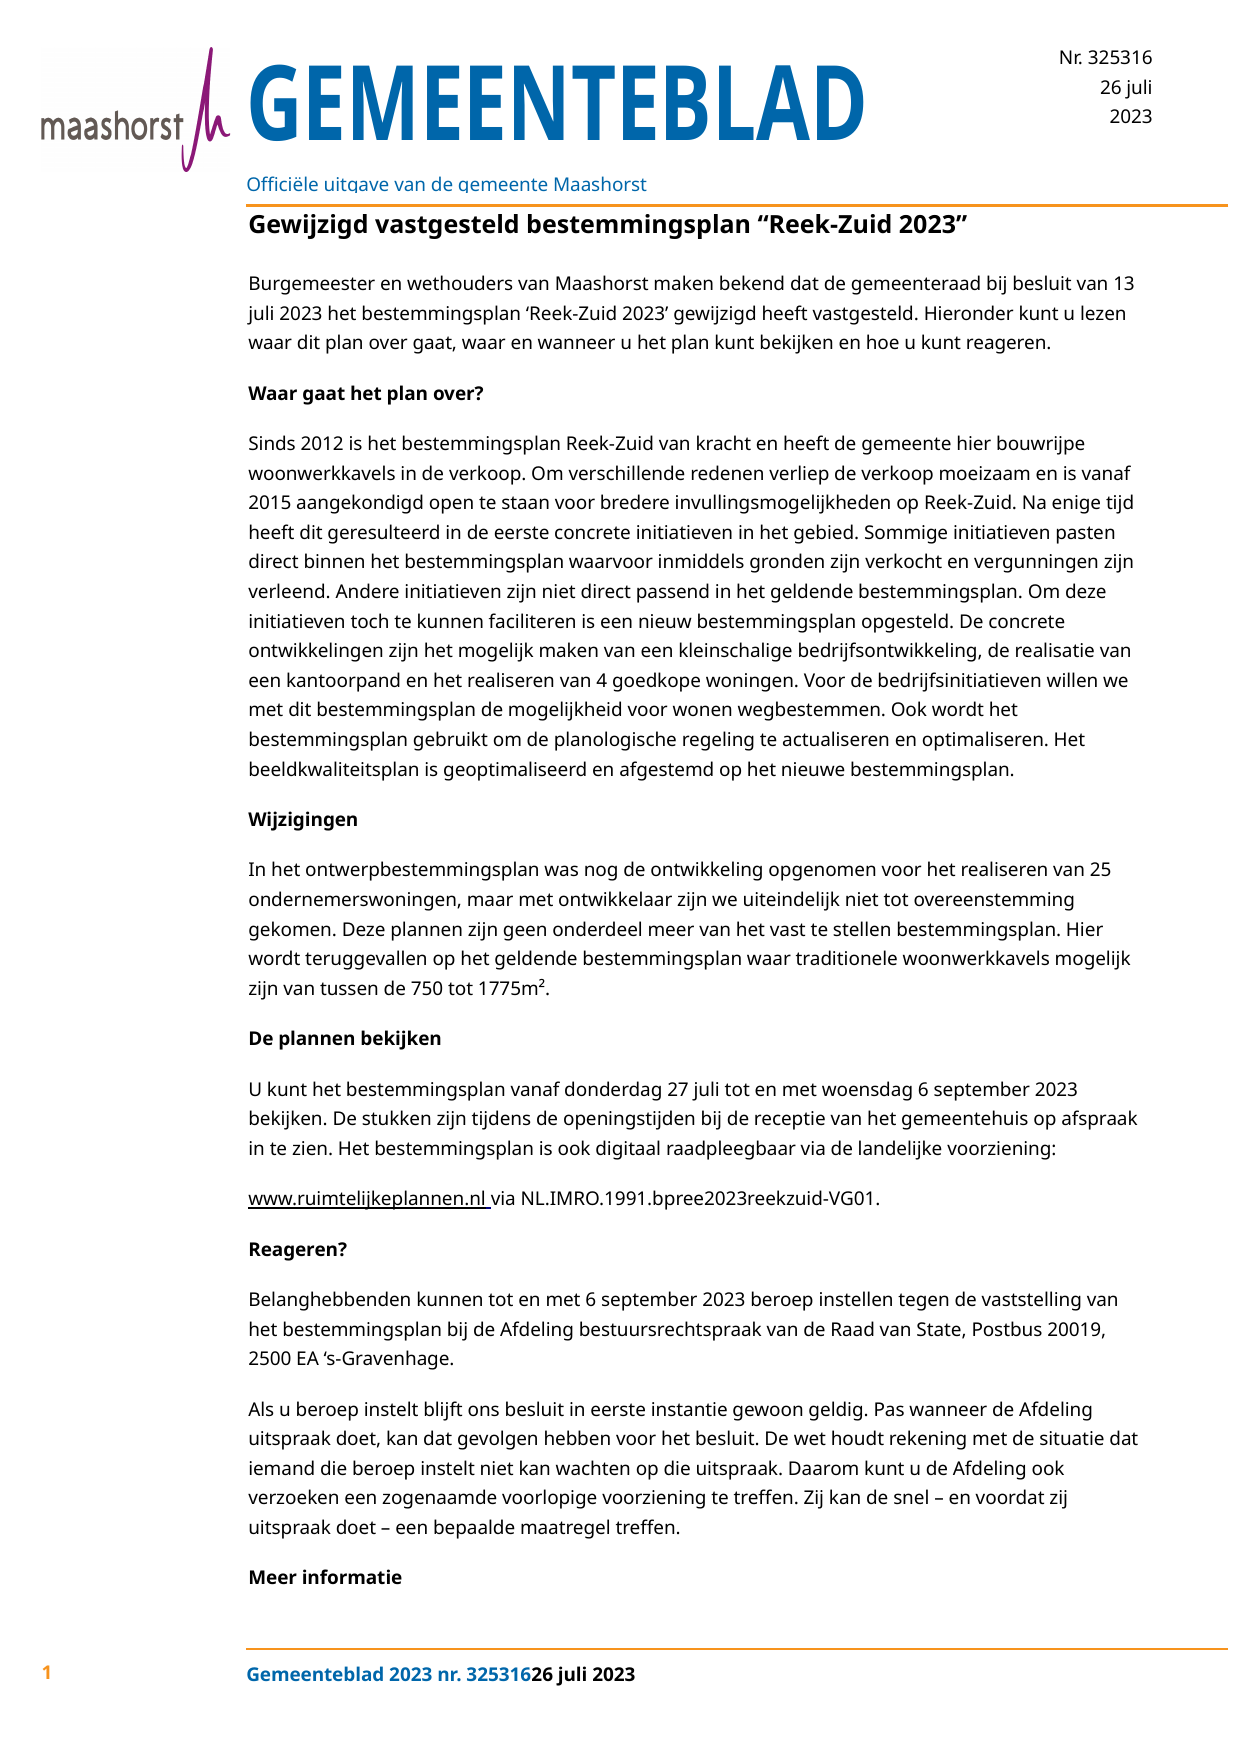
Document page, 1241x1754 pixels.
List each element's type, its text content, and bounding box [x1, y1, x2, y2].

text Belanghebbenden kunnen tot en met 6 september 2023 beroep instellen tegen de vaststelling van het bestemmingsplan bij de Afdeling bestuursrechtspraak van de Raad van State, Postbus 20019, 2500 EA ‘s-Gravenhage. [248, 1286, 1152, 1371]
text Gewijzigd vastgesteld bestemmingsplan “Reek-Zuid 2023” [248, 207, 1152, 241]
text www.ruimtelijkeplannen.nl via NL.IMRO.1991.bpree2023reekzuid-VG01. [248, 1185, 1152, 1211]
text In het ontwerpbestemmingsplan was nog de ontwikkeling opgenomen voor het realiseren van 25 ondernemerswoningen, maar met ontwikkelaar zijn we uiteindelijk niet tot overeenstemming gekomen. Deze plannen zijn geen onderdeel meer van het vast te stellen bestemmingsplan. Hier wordt teruggevallen op het geldende bestemmingsplan waar traditionele woonwerkkavels mogelijk zijn van tussen de 750 tot 1775m². [248, 857, 1152, 1001]
picture [41, 47, 231, 172]
text De plannen bekijken [248, 1025, 1152, 1051]
text Burgemeester en wethouders van Maashorst maken bekend dat de gemeenteraad bij besluit van 13 juli 2023 het bestemmingsplan ‘Reek-Zuid 2023’ gewijzigd heeft vastgesteld. Hieronder kunt u lezen waar dit plan over gaat, waar en wanneer u het plan kunt bekijken en hoe u kunt reageren. [248, 270, 1152, 355]
text Reageren? [248, 1236, 1152, 1261]
text Waar gaat het plan over? [248, 380, 1152, 406]
text U kunt het bestemmingsplan vanaf donderdag 27 juli tot en met woensdag 6 september 2023 bekijken. De stukken zijn tijdens de openingstijden bij de receptie van het gemeentehuis op afspraak in te zien. Het bestemmingsplan is ook digitaal raadpleegbaar via de landelijke voorziening: [248, 1076, 1152, 1161]
text Meer informatie [248, 1564, 1152, 1590]
text Als u beroep instelt blijft ons besluit in eerste instantie gewoon geldig. Pas wanneer de Afdeling uitspraak doet, kan dat gevolgen hebben voor het besluit. De wet houdt rekening met de situatie dat iemand die beroep instelt niet kan wachten op die uitspraak. Daarom kunt u de Afdeling ook verzoeken een zogenaamde voorlopige voorziening te treffen. Zij kan de snel – en voordat zij uitspraak doet – een bepaalde maatregel treffen. [248, 1396, 1152, 1540]
text Wijzigingen [248, 806, 1152, 832]
text Sinds 2012 is het bestemmingsplan Reek-Zuid van kracht en heeft de gemeente hier bouwrijpe woonwerkkavels in de verkoop. Om verschillende redenen verliep de verkoop moeizaam en is vanaf 2015 aangekondigd open te staan voor bredere invullingsmogelijkheden op Reek-Zuid. Na enige tijd heeft dit geresulteerd in de eerste concrete initiatieven in het gebied. Sommige initiatieven pasten direct binnen het bestemmingsplan waarvoor inmiddels gronden zijn verkocht en vergunningen zijn verleend. Andere initiatieven zijn niet direct passend in het geldende bestemmingsplan. Om deze initiatieven toch te kunnen faciliteren is een nieuw bestemmingsplan opgesteld. De concrete ontwikkelingen zijn het mogelijk maken van een kleinschalige bedrijfsontwikkeling, de realisatie van een kantoorpand en het realiseren van 4 goedkope woningen. Voor de bedrijfsinitiatieven willen we met dit bestemmingsplan de mogelijkheid voor wonen wegbestemmen. Ook wordt het bestemmingsplan gebruikt om de planologische regeling te actualiseren en optimaliseren. Het beeldkwaliteitsplan is geoptimaliseerd en afgestemd op het nieuwe bestemmingsplan. [248, 430, 1152, 781]
